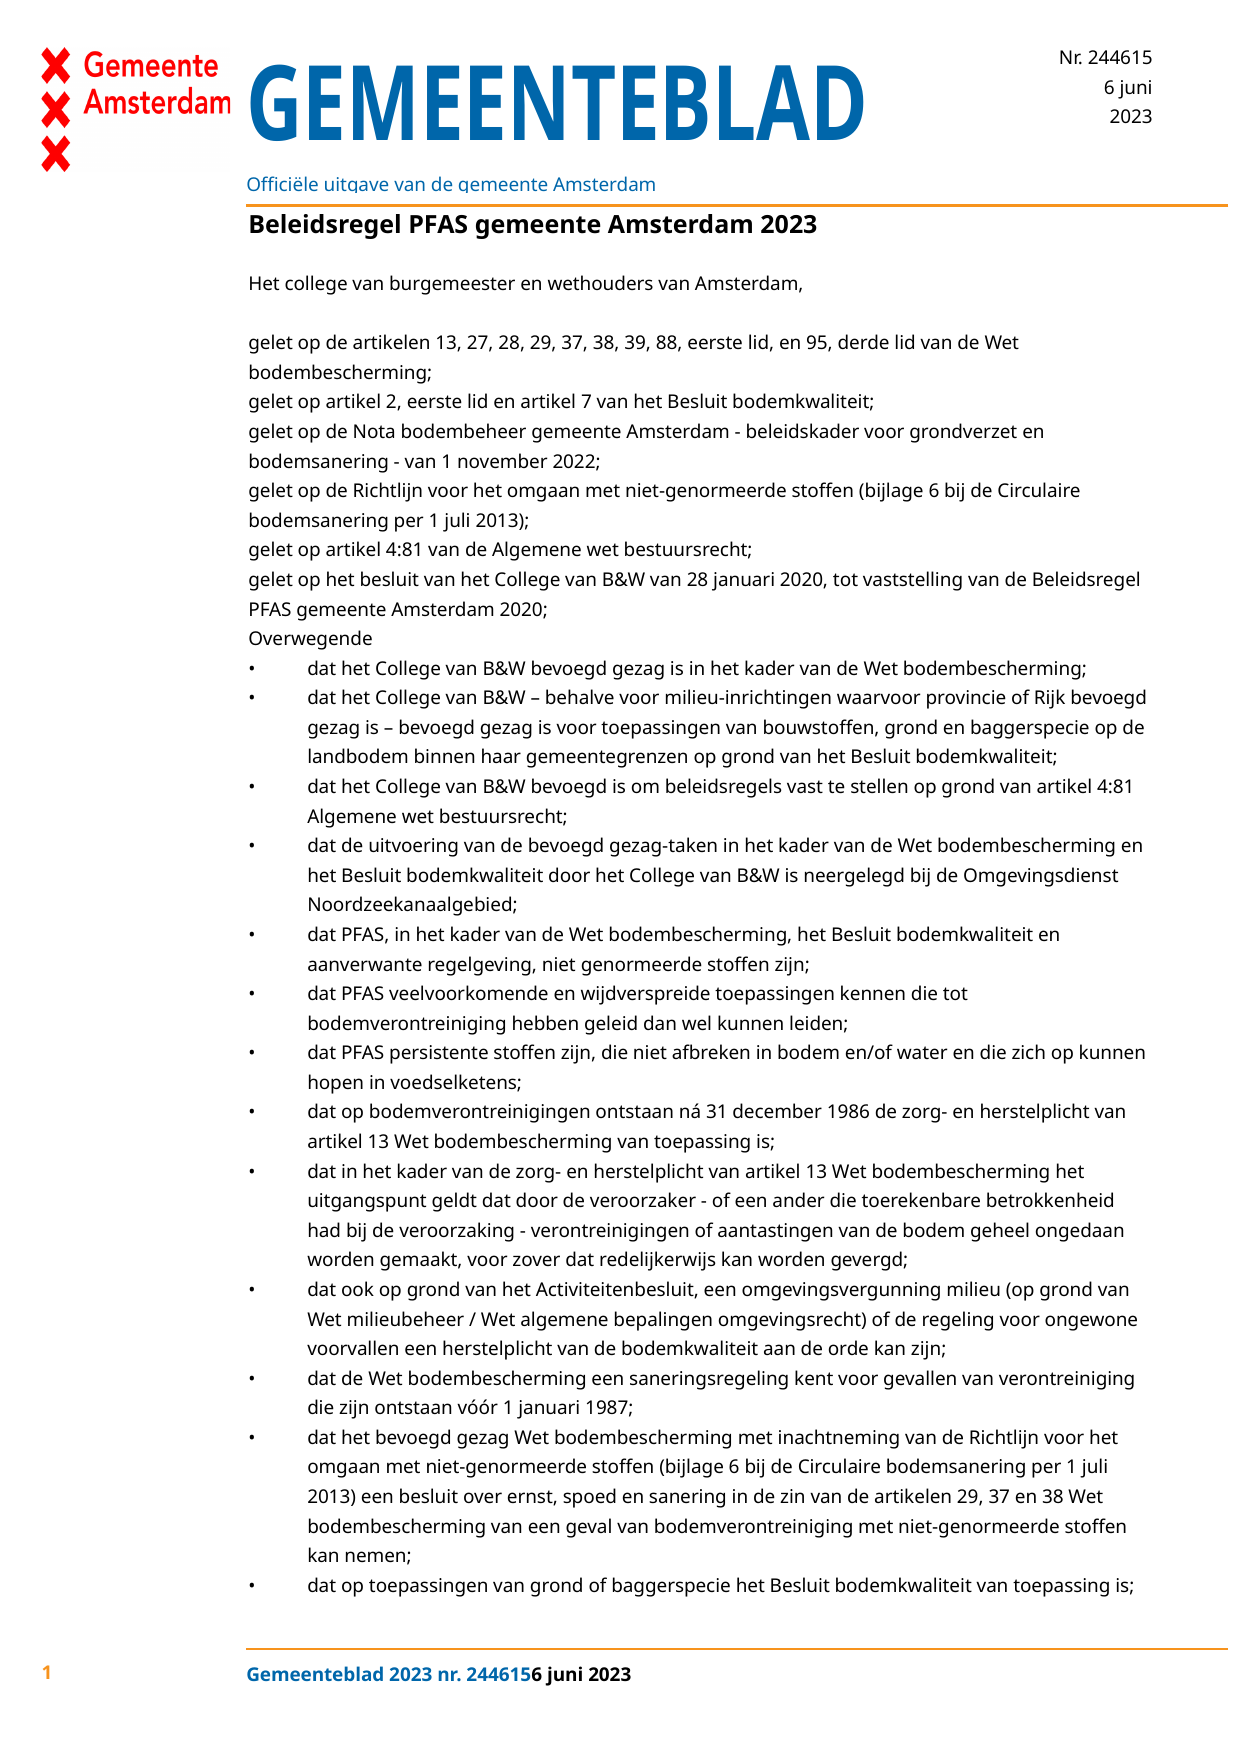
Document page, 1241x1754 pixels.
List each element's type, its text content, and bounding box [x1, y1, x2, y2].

list dat het College van B&W bevoegd gezag is in het kader van de Wet bodembescherming; [248, 655, 1152, 681]
list dat de Wet bodembescherming een saneringsregeling kent voor gevallen van verontreiniging die zijn ontstaan vóór 1 januari 1987; [248, 1365, 1152, 1420]
text gelet op het besluit van het College van B&W van 28 januari 2020, tot vaststelling van de Beleidsregel PFAS gemeente Amsterdam 2020; [248, 566, 1152, 621]
text gelet op de Nota bodembeheer gemeente Amsterdam - beleidskader voor grondverzet en bodemsanering - van 1 november 2022; [248, 418, 1152, 473]
list dat op toepassingen van grond of baggerspecie het Besluit bodemkwaliteit van toepassing is; [248, 1572, 1152, 1598]
list dat de uitvoering van de bevoegd gezag-taken in het kader van de Wet bodembescherming en het Besluit bodemkwaliteit door het College van B&W is neergelegd bij de Omgevingsdienst Noordzeekanaalgebied; [248, 832, 1152, 917]
text gelet op de Richtlijn voor het omgaan met niet-genormeerde stoffen (bijlage 6 bij de Circulaire bodemsanering per 1 juli 2013); [248, 477, 1152, 533]
list dat in het kader van de zorg- en herstelplicht van artikel 13 Wet bodembescherming het uitgangspunt geldt dat door de veroorzaker - of een ander die toerekenbare betrokkenheid had bij de veroorzaking - verontreinigingen of aantastingen van de bodem geheel ongedaan worden gemaakt, voor zover dat redelijkerwijs kan worden gevergd; [248, 1158, 1152, 1272]
text gelet op artikel 4:81 van de Algemene wet bestuursrecht; [248, 537, 1152, 562]
list dat het College van B&W – behalve voor milieu-inrichtingen waarvoor provincie of Rijk bevoegd gezag is – bevoegd gezag is voor toepassingen van bouwstoffen, grond en baggerspecie op de landbodem binnen haar gemeentegrenzen op grond van het Besluit bodemkwaliteit; [248, 684, 1152, 769]
text Beleidsregel PFAS gemeente Amsterdam 2023 [248, 207, 1152, 241]
list dat op bodemverontreinigingen ontstaan ná 31 december 1986 de zorg- en herstelplicht van artikel 13 Wet bodembescherming van toepassing is; [248, 1099, 1152, 1154]
list dat PFAS veelvoorkomende en wijdverspreide toepassingen kennen die tot bodemverontreiniging hebben geleid dan wel kunnen leiden; [248, 980, 1152, 1036]
text gelet op de artikelen 13, 27, 28, 29, 37, 38, 39, 88, eerste lid, en 95, derde lid van de Wet bodembescherming; [248, 329, 1152, 385]
list dat het College van B&W bevoegd is om beleidsregels vast te stellen op grond van artikel 4:81 Algemene wet bestuursrecht; [248, 773, 1152, 828]
picture [41, 47, 231, 172]
list dat PFAS, in het kader van de Wet bodembescherming, het Besluit bodemkwaliteit en aanverwante regelgeving, niet genormeerde stoffen zijn; [248, 921, 1152, 976]
text Het college van burgemeester en wethouders van Amsterdam, [248, 270, 1152, 296]
text Overwegende [248, 625, 1152, 651]
list dat PFAS persistente stoffen zijn, die niet afbreken in bodem en/of water en die zich op kunnen hopen in voedselketens; [248, 1039, 1152, 1095]
text gelet op artikel 2, eerste lid en artikel 7 van het Besluit bodemkwaliteit; [248, 389, 1152, 414]
list dat ook op grond van het Activiteitenbesluit, een omgevingsvergunning milieu (op grond van Wet milieubeheer / Wet algemene bepalingen omgevingsrecht) of de regeling voor ongewone voorvallen een herstelplicht van de bodemkwaliteit aan de orde kan zijn; [248, 1276, 1152, 1361]
list dat het bevoegd gezag Wet bodembescherming met inachtneming van de Richtlijn voor het omgaan met niet-genormeerde stoffen (bijlage 6 bij de Circulaire bodemsanering per 1 juli 2013) een besluit over ernst, spoed en sanering in de zin van de artikelen 29, 37 en 38 Wet bodembescherming van een geval van bodemverontreiniging met niet-genormeerde stoffen kan nemen; [248, 1424, 1152, 1568]
